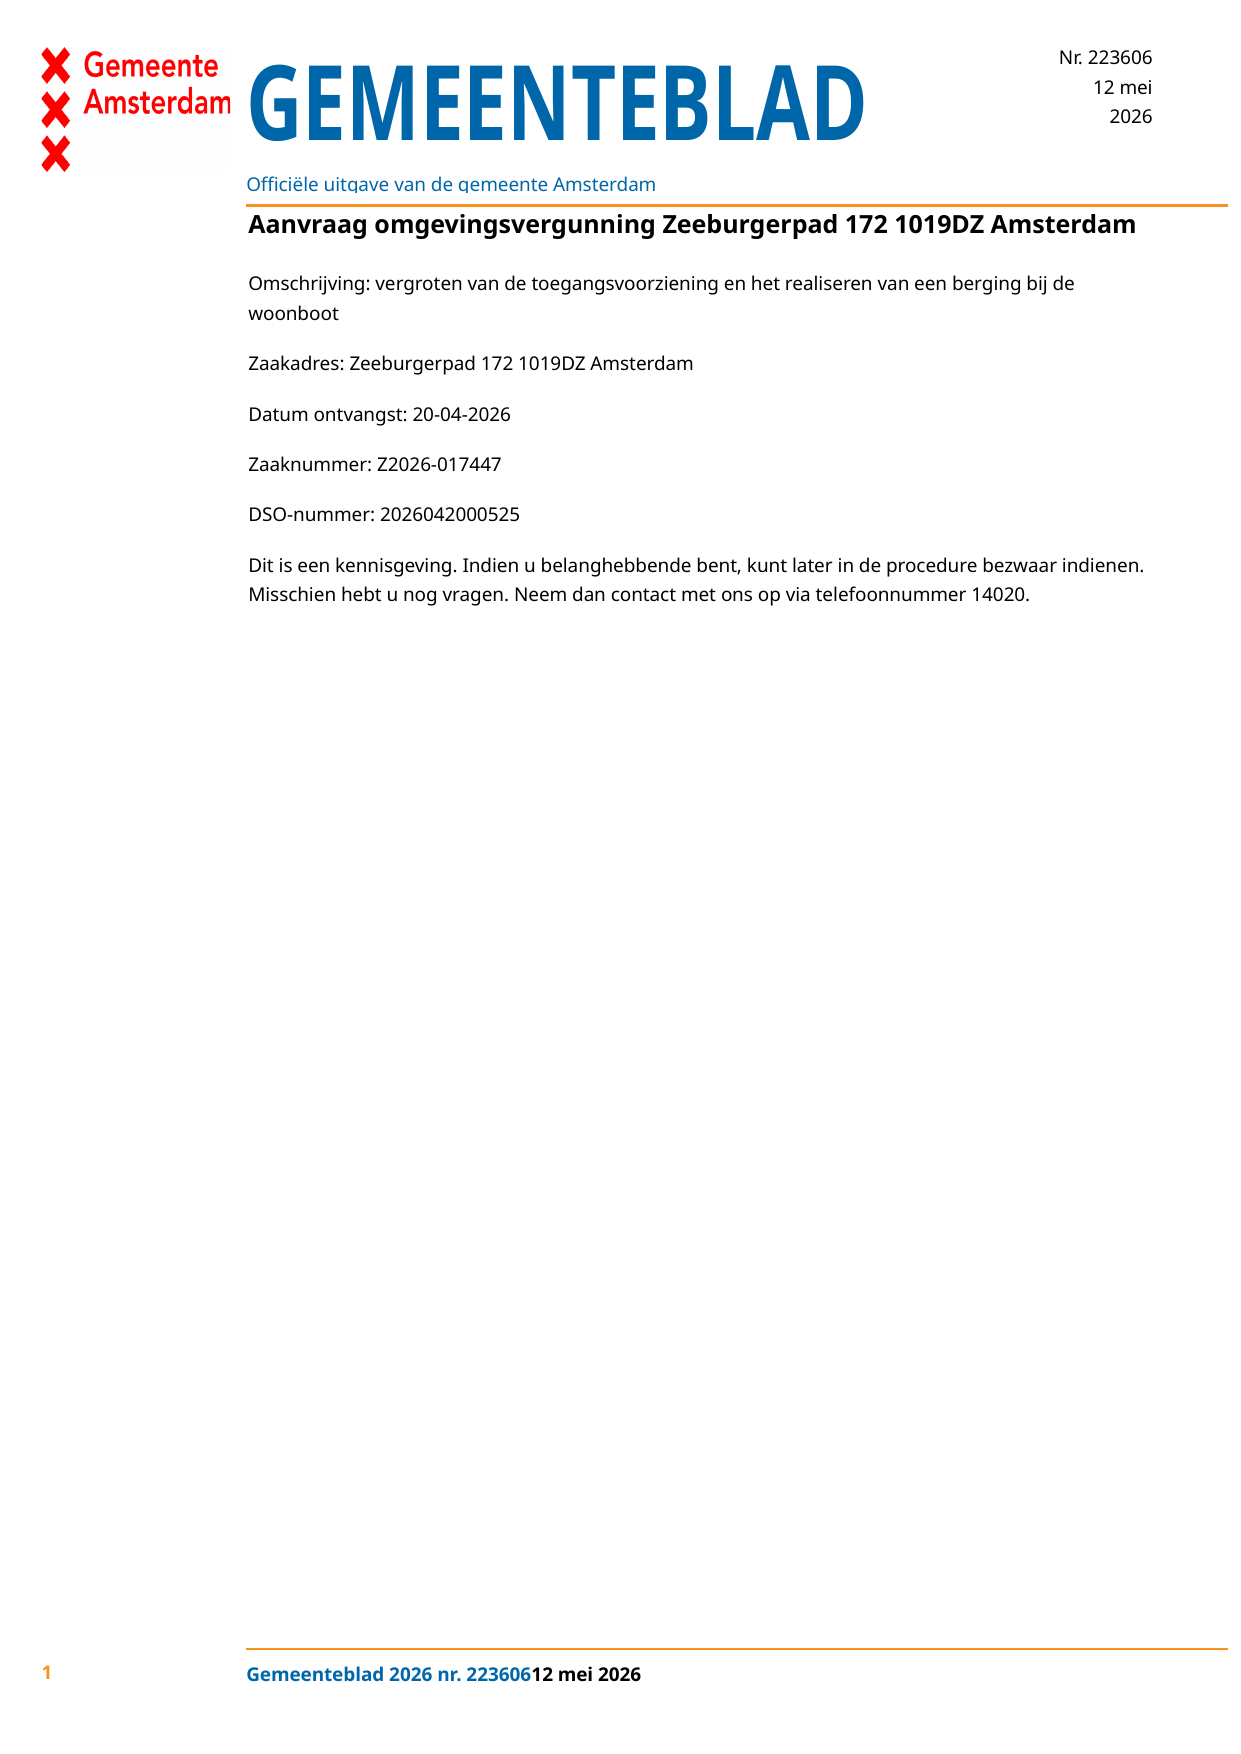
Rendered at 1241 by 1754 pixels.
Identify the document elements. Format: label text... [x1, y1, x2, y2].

text Zaaknummer: Z2026-017447 [248, 451, 1152, 477]
text Datum ontvangst: 20-04-2026 [248, 401, 1152, 426]
text Dit is een kennisgeving. Indien u belanghebbende bent, kunt later in de procedure bezwaar indienen. Misschien hebt u nog vragen. Neem dan contact met ons op via telefoonnummer 14020. [248, 552, 1152, 607]
text DSO-nummer: 2026042000525 [248, 502, 1152, 527]
text Zaakadres: Zeeburgerpad 172 1019DZ Amsterdam [248, 350, 1152, 376]
text Omschrijving: vergroten van de toegangsvoorziening en het realiseren van een berging bij de woonboot [248, 270, 1152, 326]
picture [41, 47, 231, 172]
text Aanvraag omgevingsvergunning Zeeburgerpad 172 1019DZ Amsterdam [248, 207, 1152, 241]
